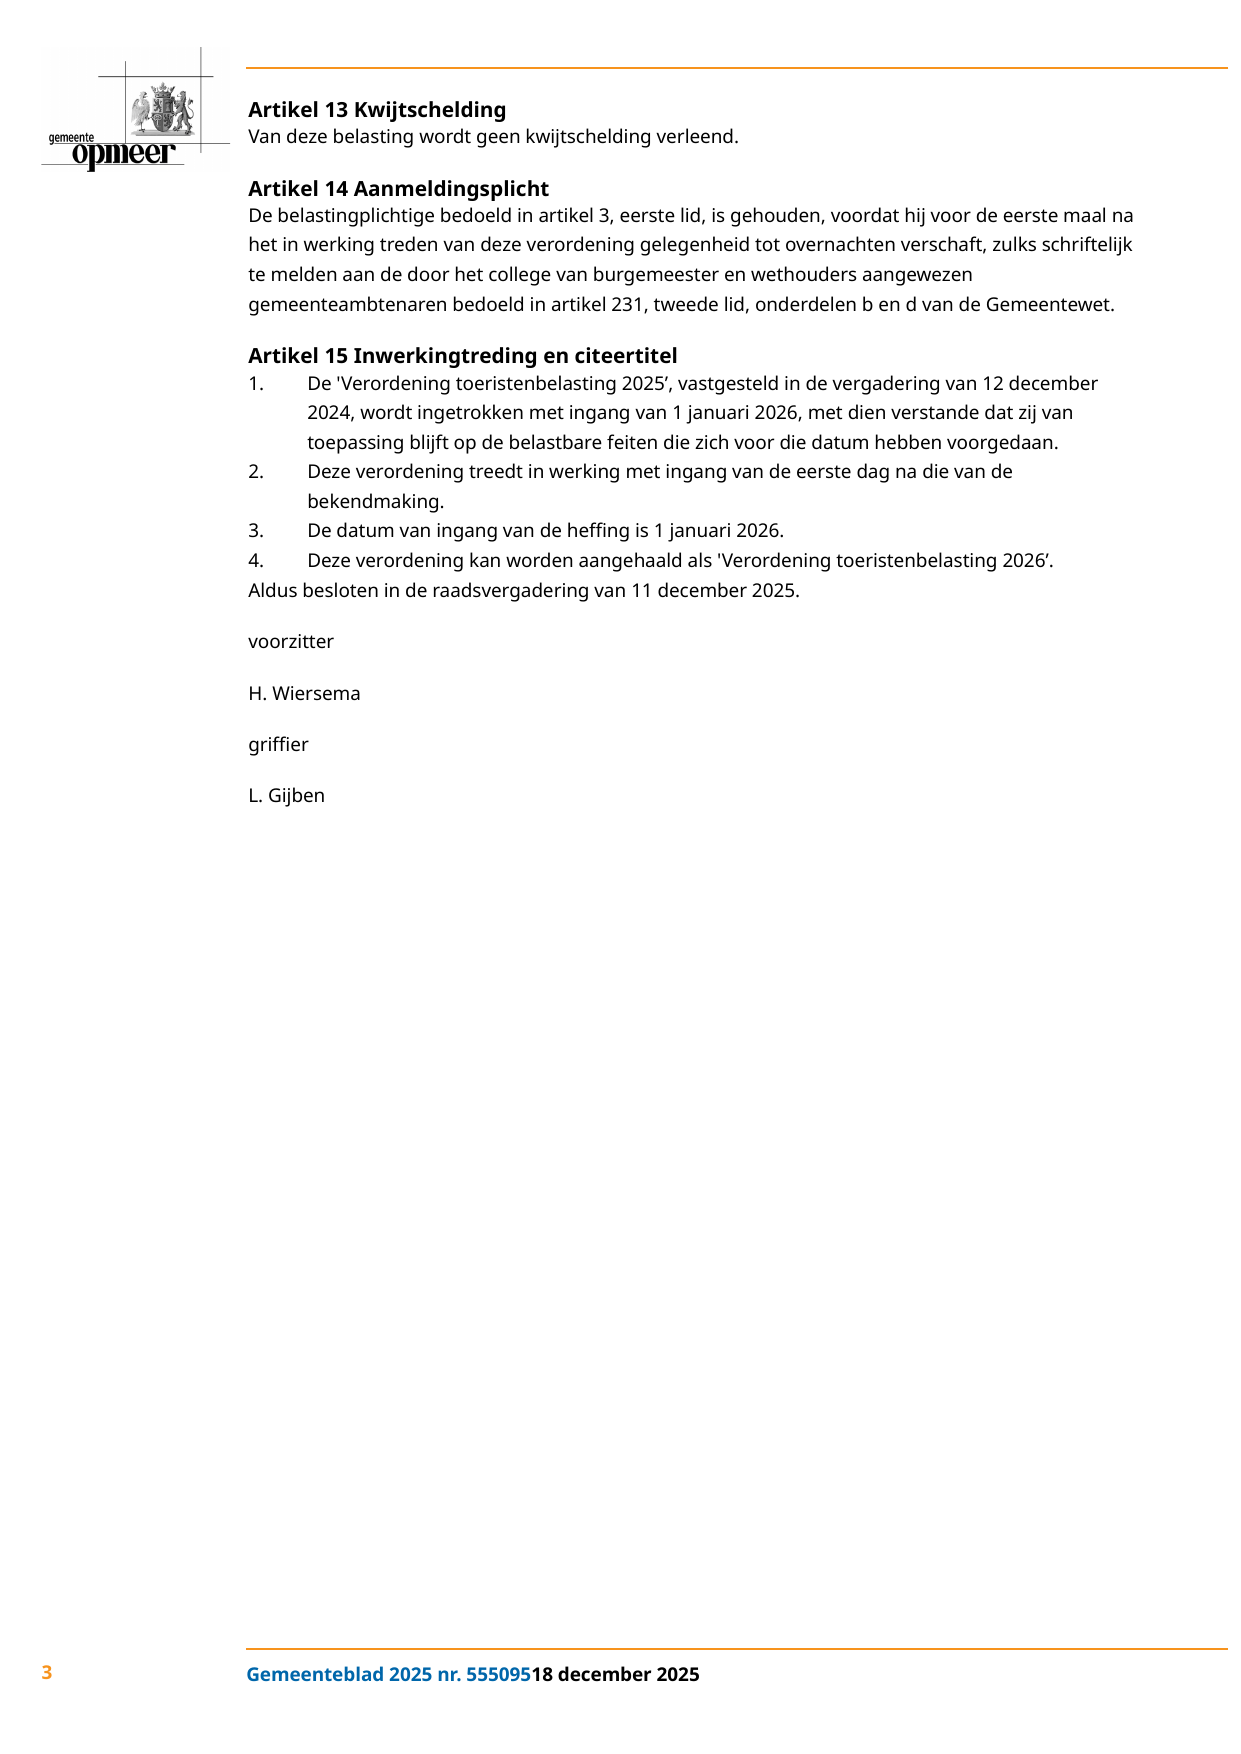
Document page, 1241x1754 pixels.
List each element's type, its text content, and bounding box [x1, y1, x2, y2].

list Deze verordening kan worden aangehaald als 'Verordening toeristenbelasting 2026’. [248, 547, 1152, 573]
text voorzitter [248, 628, 1152, 654]
text Van deze belasting wordt geen kwijtschelding verleend. [248, 123, 1152, 149]
text H. Wiersema [248, 680, 1152, 705]
picture [41, 47, 231, 172]
text Artikel 15 Inwerkingtreding en citeertitel [248, 341, 1152, 370]
text De belastingplichtige bedoeld in artikel 3, eerste lid, is gehouden, voordat hij voor de eerste maal na het in werking treden van deze verordening gelegenheid tot overnachten verschaft, zulks schriftelijk te melden aan de door het college van burgemeester en wethouders aangewezen gemeenteambtenaren bedoeld in artikel 231, tweede lid, onderdelen b en d van de Gemeentewet. [248, 202, 1152, 317]
text griffier [248, 731, 1152, 757]
list Deze verordening treedt in werking met ingang van de eerste dag na die van de bekendmaking. [248, 458, 1152, 514]
text Aldus besloten in de raadsvergadering van 11 december 2025. [248, 577, 1152, 602]
list De 'Verordening toeristenbelasting 2025’, vastgesteld in de vergadering van 12 december 2024, wordt ingetrokken met ingang van 1 januari 2026, met dien verstande dat zij van toepassing blijft op de belastbare feiten die zich voor die datum hebben voorgedaan. [248, 370, 1152, 454]
text L. Gijben [248, 783, 1152, 808]
text Artikel 14 Aanmeldingsplicht [248, 174, 1152, 202]
text Artikel 13 Kwijtschelding [248, 95, 1152, 123]
list De datum van ingang van de heffing is 1 januari 2026. [248, 518, 1152, 543]
